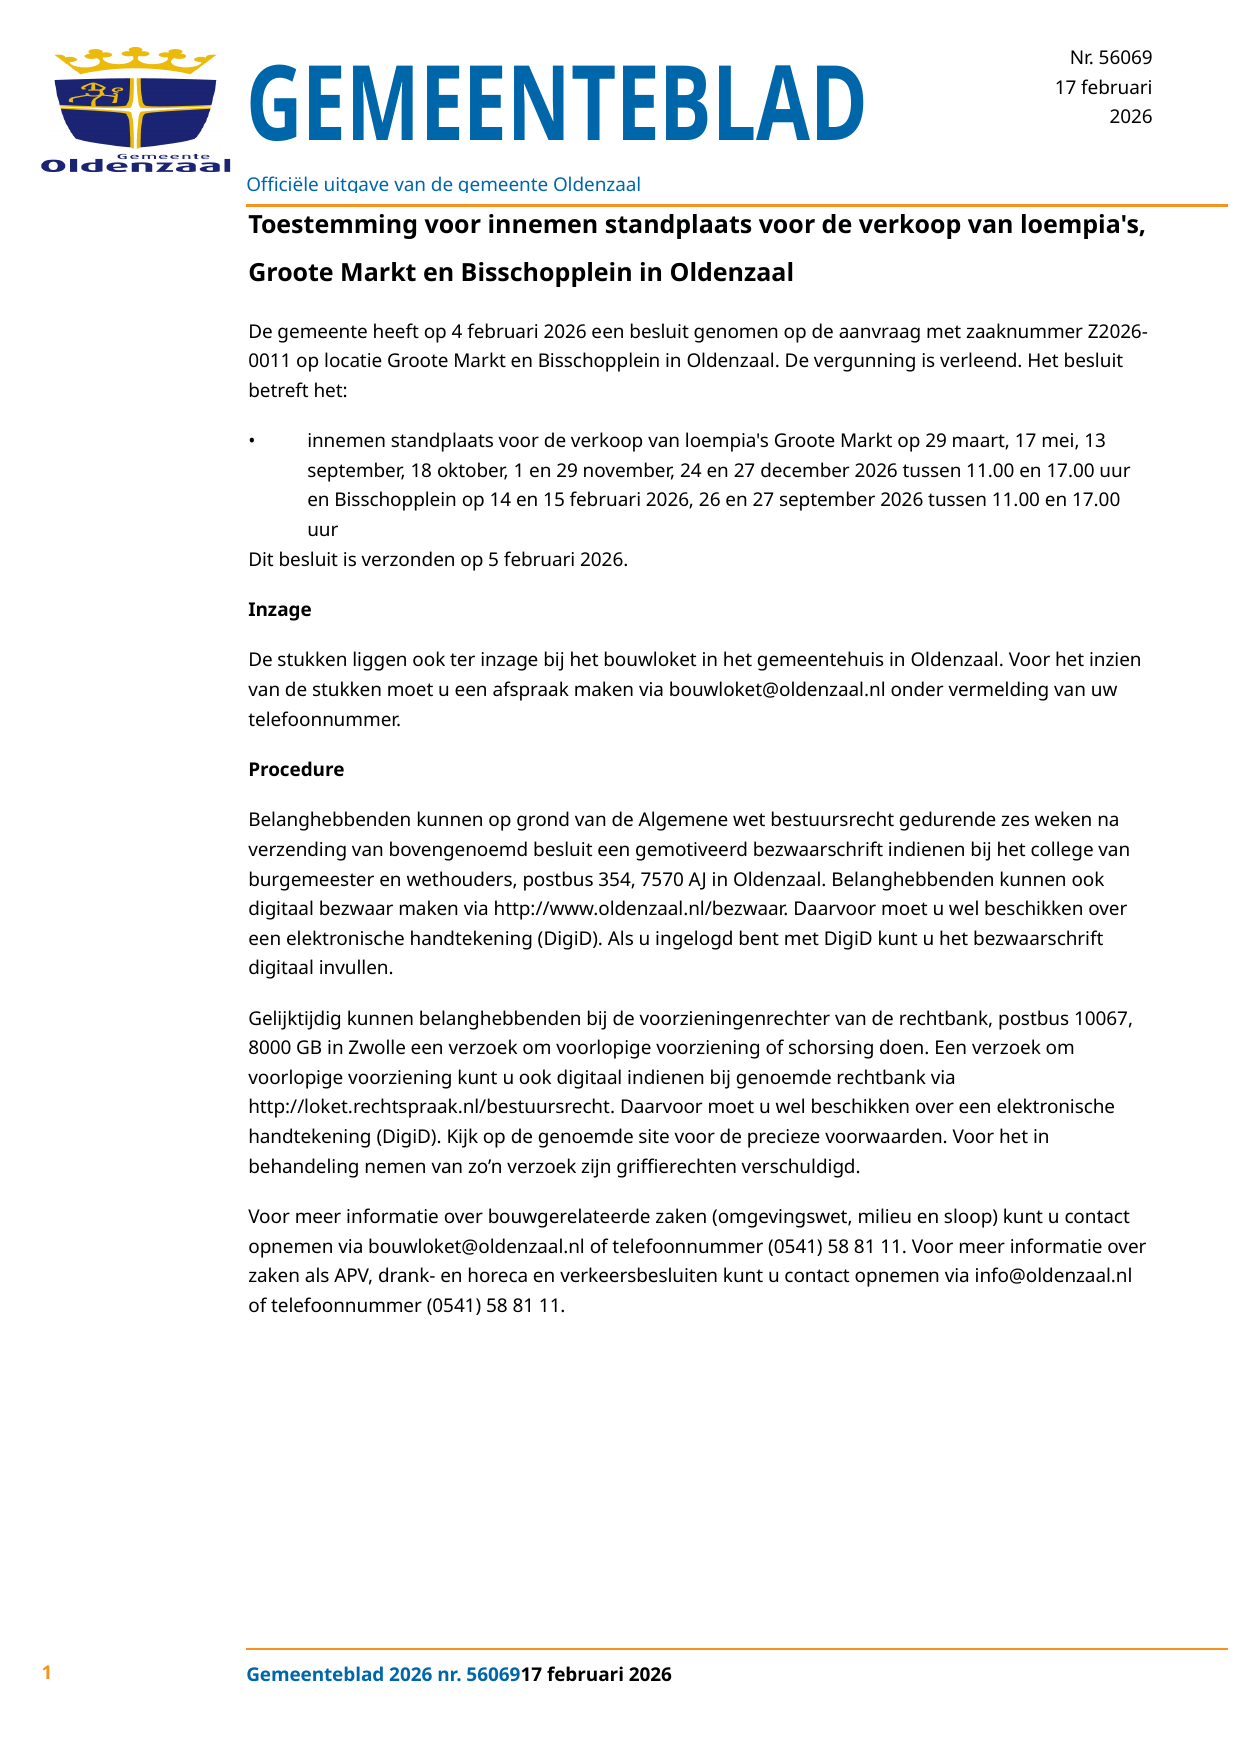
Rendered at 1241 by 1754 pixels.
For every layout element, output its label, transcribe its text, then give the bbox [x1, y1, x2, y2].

text Belanghebbenden kunnen op grond van de Algemene wet bestuursrecht gedurende zes weken na verzending van bovengenoemd besluit een gemotiveerd bezwaarschrift indienen bij het college van burgemeester en wethouders, postbus 354, 7570 AJ in Oldenzaal. Belanghebbenden kunnen ook digitaal bezwaar maken via http://www.oldenzaal.nl/bezwaar. Daarvoor moet u wel beschikken over een elektronische handtekening (DigiD). Als u ingelogd bent met DigiD kunt u het bezwaarschrift digitaal invullen. [248, 807, 1152, 980]
picture [41, 47, 231, 172]
text De gemeente heeft op 4 februari 2026 een besluit genomen op de aanvraag met zaaknummer Z2026-0011 op locatie Groote Markt en Bisschopplein in Oldenzaal. De vergunning is verleend. Het besluit betreft het: [248, 318, 1152, 403]
text De stukken liggen ook ter inzage bij het bouwloket in het gemeentehuis in Oldenzaal. Voor het inzien van de stukken moet u een afspraak maken via bouwloket@oldenzaal.nl onder vermelding van uw telefoonnummer. [248, 647, 1152, 732]
text Voor meer informatie over bouwgerelateerde zaken (omgevingswet, milieu en sloop) kunt u contact opnemen via bouwloket@oldenzaal.nl of telefoonnummer (0541) 58 81 11. Voor meer informatie over zaken als APV, drank- en horeca en verkeersbesluiten kunt u contact opnemen via info@oldenzaal.nl of telefoonnummer (0541) 58 81 11. [248, 1203, 1152, 1318]
list innemen standplaats voor de verkoop van loempia's Groote Markt op 29 maart, 17 mei, 13 september, 18 oktober, 1 en 29 november, 24 en 27 december 2026 tussen 11.00 en 17.00 uur en Bisschopplein op 14 en 15 februari 2026, 26 en 27 september 2026 tussen 11.00 en 17.00 uur [248, 427, 1152, 542]
text Toestemming voor innemen standplaats voor de verkoop van loempia's, Groote Markt en Bisschopplein in Oldenzaal [248, 207, 1152, 288]
text Dit besluit is verzonden op 5 februari 2026. [248, 546, 1152, 572]
text Procedure [248, 756, 1152, 782]
text Gelijktijdig kunnen belanghebbenden bij de voorzieningenrechter van de rechtbank, postbus 10067, 8000 GB in Zwolle een verzoek om voorlopige voorziening of schorsing doen. Een verzoek om voorlopige voorziening kunt u ook digitaal indienen bij genoemde rechtbank via http://loket.rechtspraak.nl/bestuursrecht. Daarvoor moet u wel beschikken over een elektronische handtekening (DigiD). Kijk op de genoemde site voor de precieze voorwaarden. Voor het in behandeling nemen van zo’n verzoek zijn griffierechten verschuldigd. [248, 1005, 1152, 1179]
text Inzage [248, 596, 1152, 622]
